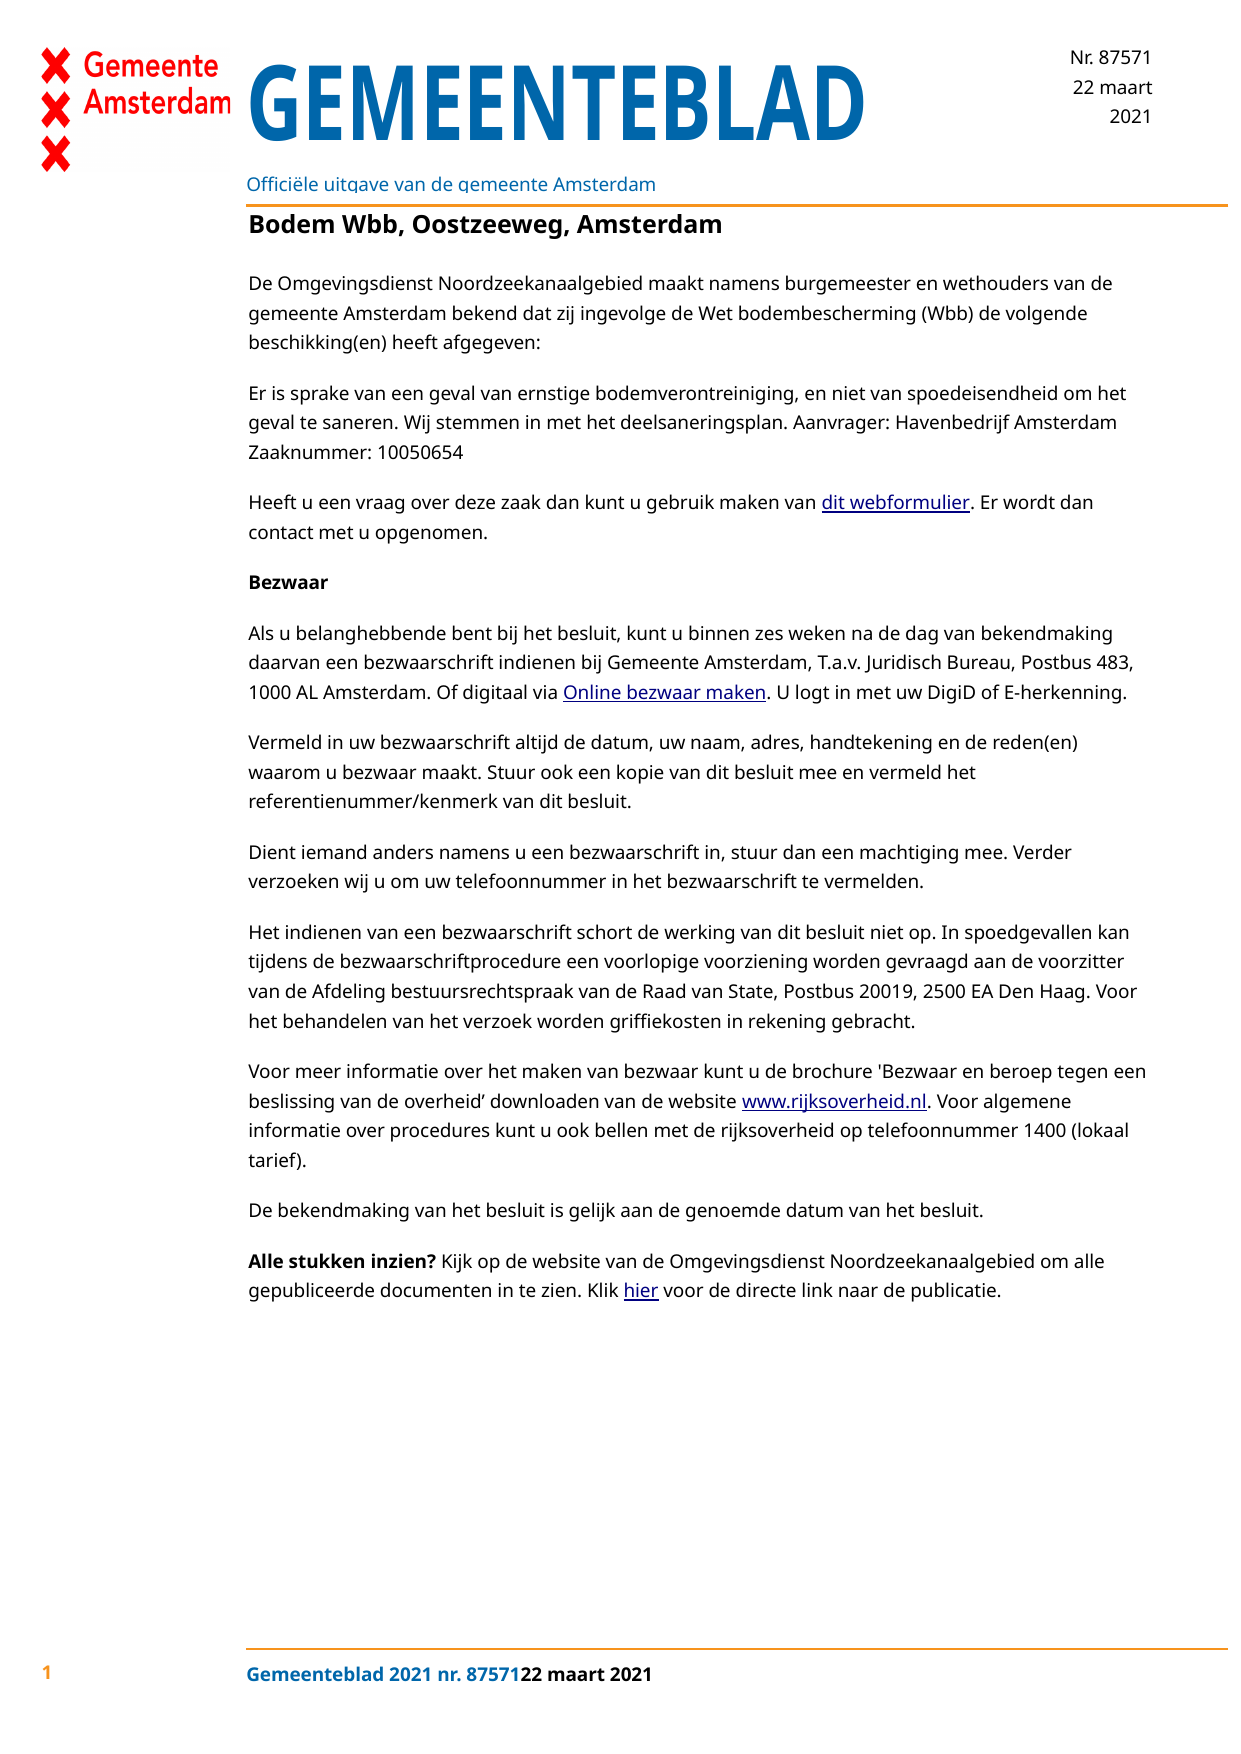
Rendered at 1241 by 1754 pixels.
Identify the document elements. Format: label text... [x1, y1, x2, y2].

text Heeft u een vraag over deze zaak dan kunt u gebruik maken van dit webformulier. Er wordt dan contact met u opgenomen. [248, 489, 1152, 545]
text De Omgevingsdienst Noordzeekanaalgebied maakt namens burgemeester en wethouders van de gemeente Amsterdam bekend dat zij ingevolge de Wet bodembescherming (Wbb) de volgende beschikking(en) heeft afgegeven: [248, 270, 1152, 355]
text Bezwaar [248, 569, 1152, 595]
text Alle stukken inzien? Kijk op de website van de Omgevingsdienst Noordzeekanaalgebied om alle gepubliceerde documenten in te zien. Klik hier voor de directe link naar de publicatie. [248, 1248, 1152, 1303]
text De bekendmaking van het besluit is gelijk aan de genoemde datum van het besluit. [248, 1197, 1152, 1223]
text Vermeld in uw bezwaarschrift altijd de datum, uw naam, adres, handtekening en de reden(en) waarom u bezwaar maakt. Stuur ook een kopie van dit besluit mee en vermeld het referentienummer/kenmerk van dit besluit. [248, 729, 1152, 814]
text Voor meer informatie over het maken van bezwaar kunt u de brochure 'Bezwaar en beroep tegen een beslissing van de overheid’ downloaden van de website www.rijksoverheid.nl. Voor algemene informatie over procedures kunt u ook bellen met de rijksoverheid op telefoonnummer 1400 (lokaal tarief). [248, 1058, 1152, 1173]
picture [41, 47, 231, 172]
text Er is sprake van een geval van ernstige bodemverontreiniging, en niet van spoedeisendheid om het geval te saneren. Wij stemmen in met het deelsaneringsplan. Aanvrager: Havenbedrijf Amsterdam Zaaknummer: 10050654 [248, 380, 1152, 465]
text Als u belanghebbende bent bij het besluit, kunt u binnen zes weken na de dag van bekendmaking daarvan een bezwaarschrift indienen bij Gemeente Amsterdam, T.a.v. Juridisch Bureau, Postbus 483, 1000 AL Amsterdam. Of digitaal via Online bezwaar maken. U logt in met uw DigiD of E-herkenning. [248, 620, 1152, 705]
text Bodem Wbb, Oostzeeweg, Amsterdam [248, 207, 1152, 241]
text Het indienen van een bezwaarschrift schort de werking van dit besluit niet op. In spoedgevallen kan tijdens de bezwaarschriftprocedure een voorlopige voorziening worden gevraagd aan de voorzitter van de Afdeling bestuursrechtspraak van de Raad van State, Postbus 20019, 2500 EA Den Haag. Voor het behandelen van het verzoek worden griffiekosten in rekening gebracht. [248, 919, 1152, 1033]
text Dient iemand anders namens u een bezwaarschrift in, stuur dan een machtiging mee. Verder verzoeken wij u om uw telefoonnummer in het bezwaarschrift te vermelden. [248, 839, 1152, 894]
